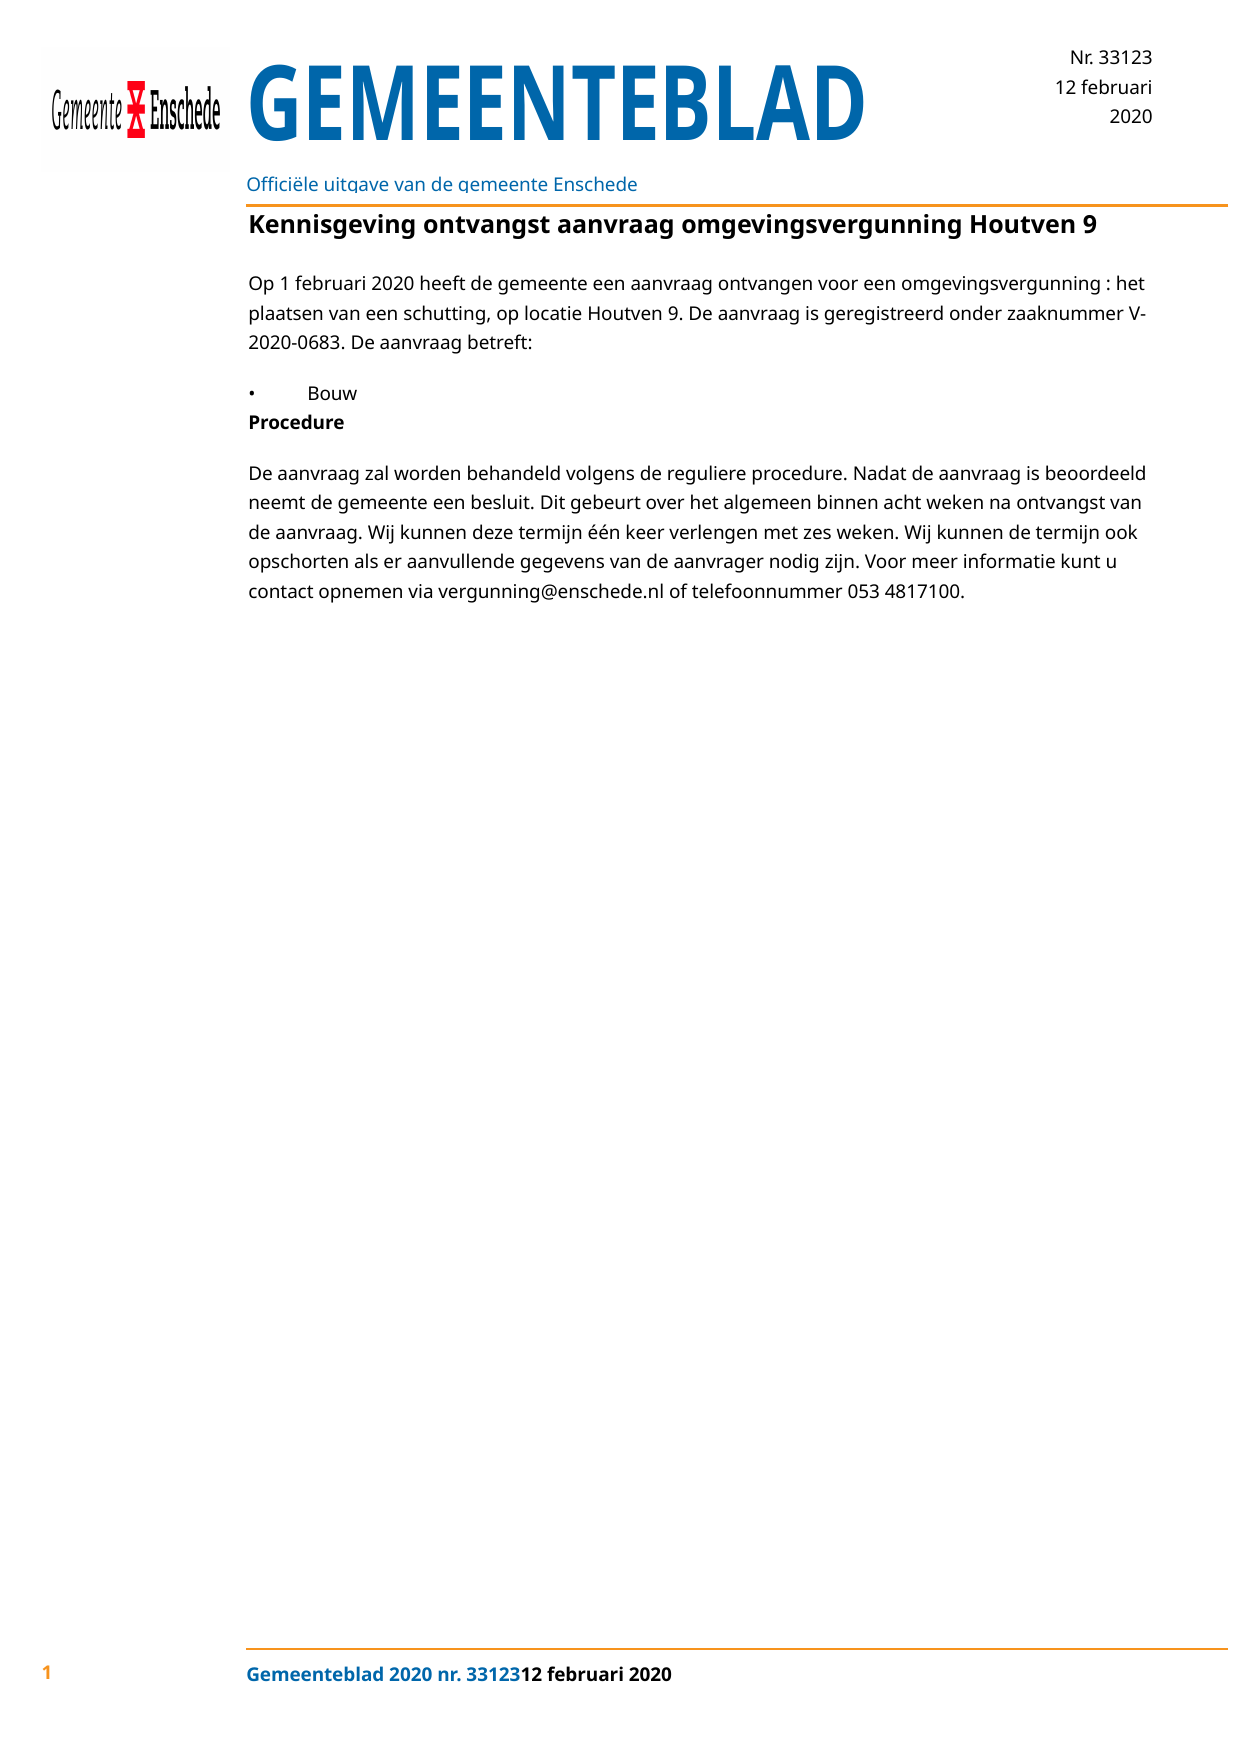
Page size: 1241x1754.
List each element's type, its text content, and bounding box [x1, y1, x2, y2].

picture [41, 47, 231, 172]
text De aanvraag zal worden behandeld volgens de reguliere procedure. Nadat de aanvraag is beoordeeld neemt de gemeente een besluit. Dit gebeurt over het algemeen binnen acht weken na ontvangst van de aanvraag. Wij kunnen deze termijn één keer verlengen met zes weken. Wij kunnen de termijn ook opschorten als er aanvullende gegevens van de aanvrager nodig zijn. Voor meer informatie kunt u contact opnemen via vergunning@enschede.nl of telefoonnummer 053 4817100. [248, 460, 1152, 604]
list Bouw [248, 380, 1152, 406]
text Kennisgeving ontvangst aanvraag omgevingsvergunning Houtven 9 [248, 207, 1152, 241]
text Op 1 februari 2020 heeft de gemeente een aanvraag ontvangen voor een omgevingsvergunning : het plaatsen van een schutting, op locatie Houtven 9. De aanvraag is geregistreerd onder zaaknummer V-2020-0683. De aanvraag betreft: [248, 270, 1152, 355]
text Procedure [248, 409, 1152, 435]
